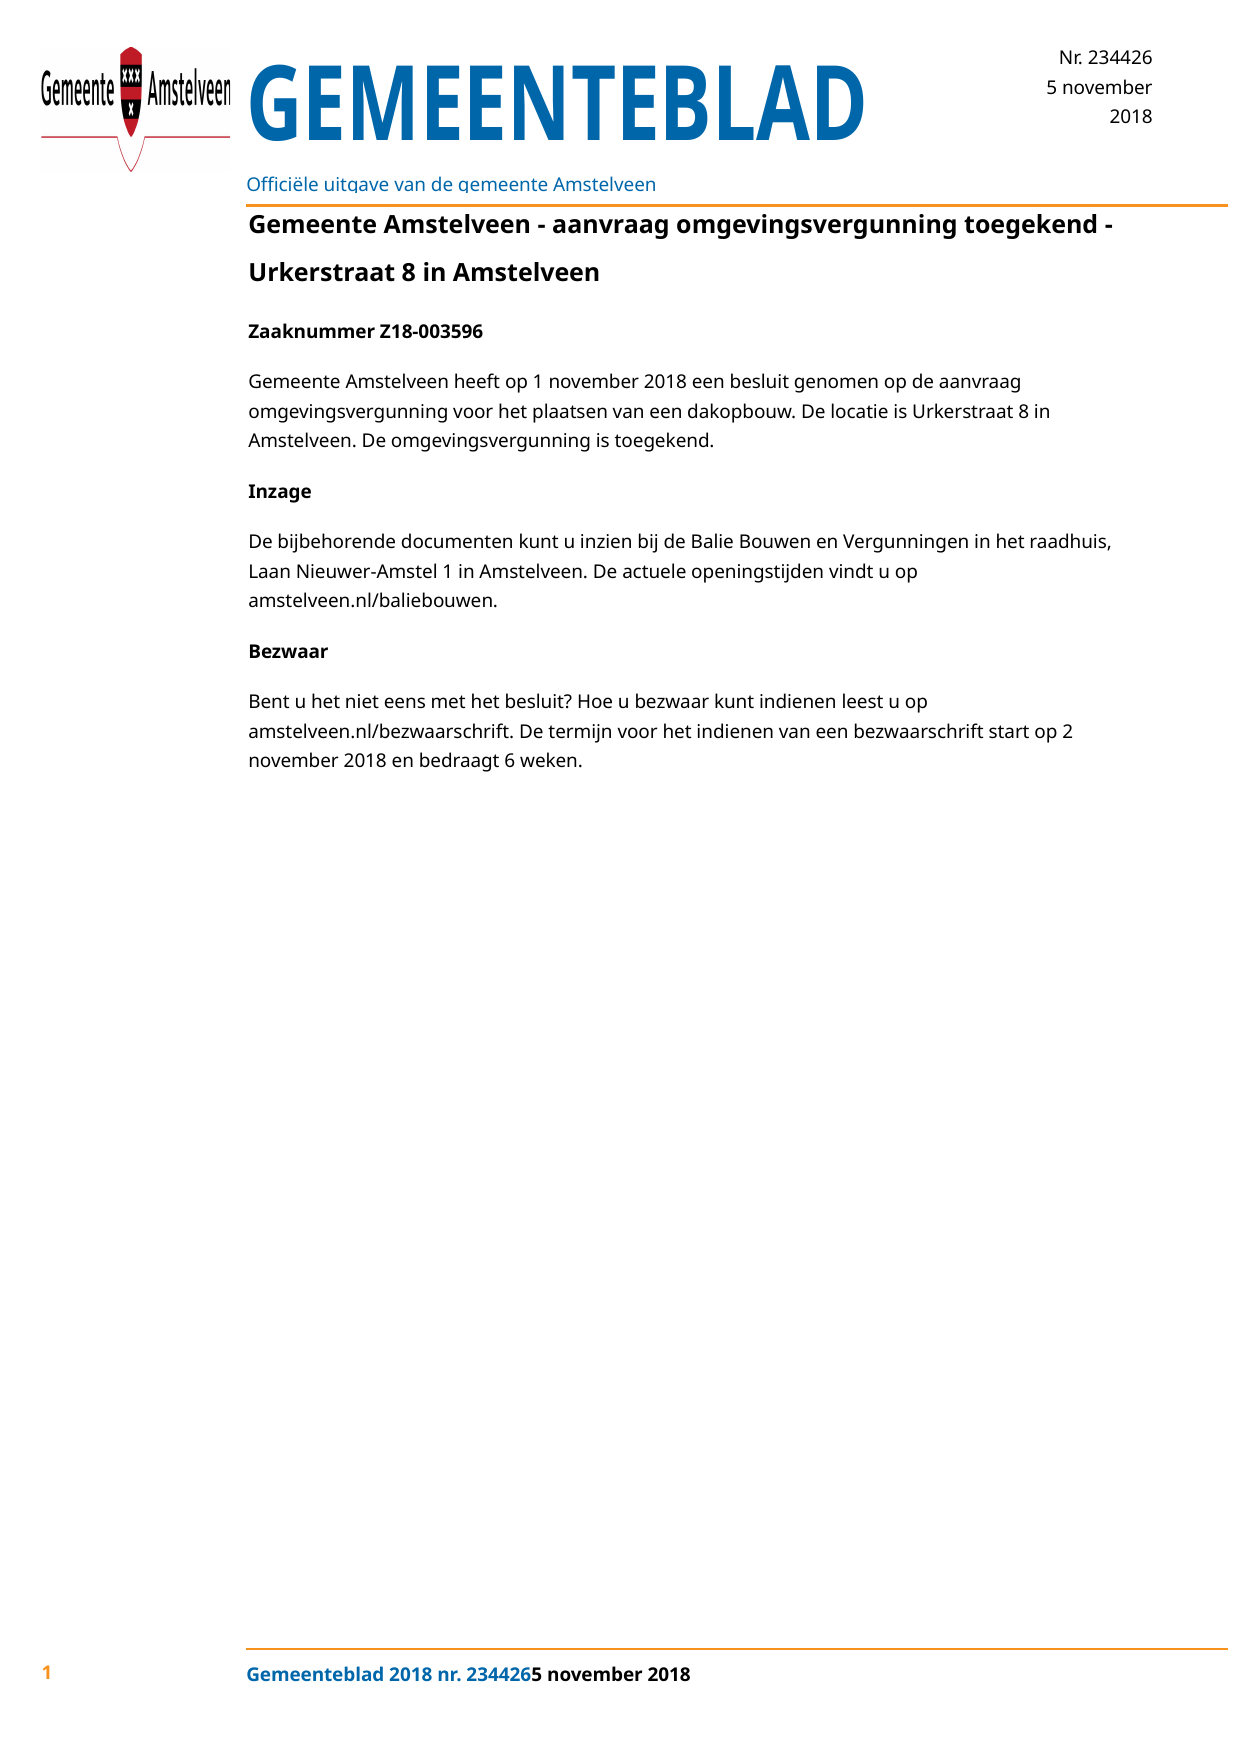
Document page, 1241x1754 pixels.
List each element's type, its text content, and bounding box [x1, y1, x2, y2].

picture [41, 47, 231, 172]
text De bijbehorende documenten kunt u inzien bij de Balie Bouwen en Vergunningen in het raadhuis, Laan Nieuwer-Amstel 1 in Amstelveen. De actuele openingstijden vindt u op amstelveen.nl/baliebouwen. [248, 528, 1152, 613]
text Gemeente Amstelveen heeft op 1 november 2018 een besluit genomen op de aanvraag omgevingsvergunning voor het plaatsen van een dakopbouw. De locatie is Urkerstraat 8 in Amstelveen. De omgevingsvergunning is toegekend. [248, 368, 1152, 453]
text Zaaknummer Z18-003596 [248, 318, 1152, 344]
text Bezwaar [248, 638, 1152, 664]
text Gemeente Amstelveen - aanvraag omgevingsvergunning toegekend - Urkerstraat 8 in Amstelveen [248, 207, 1152, 288]
text Bent u het niet eens met het besluit? Hoe u bezwaar kunt indienen leest u op amstelveen.nl/bezwaarschrift. De termijn voor het indienen van een bezwaarschrift start op 2 november 2018 en bedraagt 6 weken. [248, 688, 1152, 773]
text Inzage [248, 478, 1152, 504]
